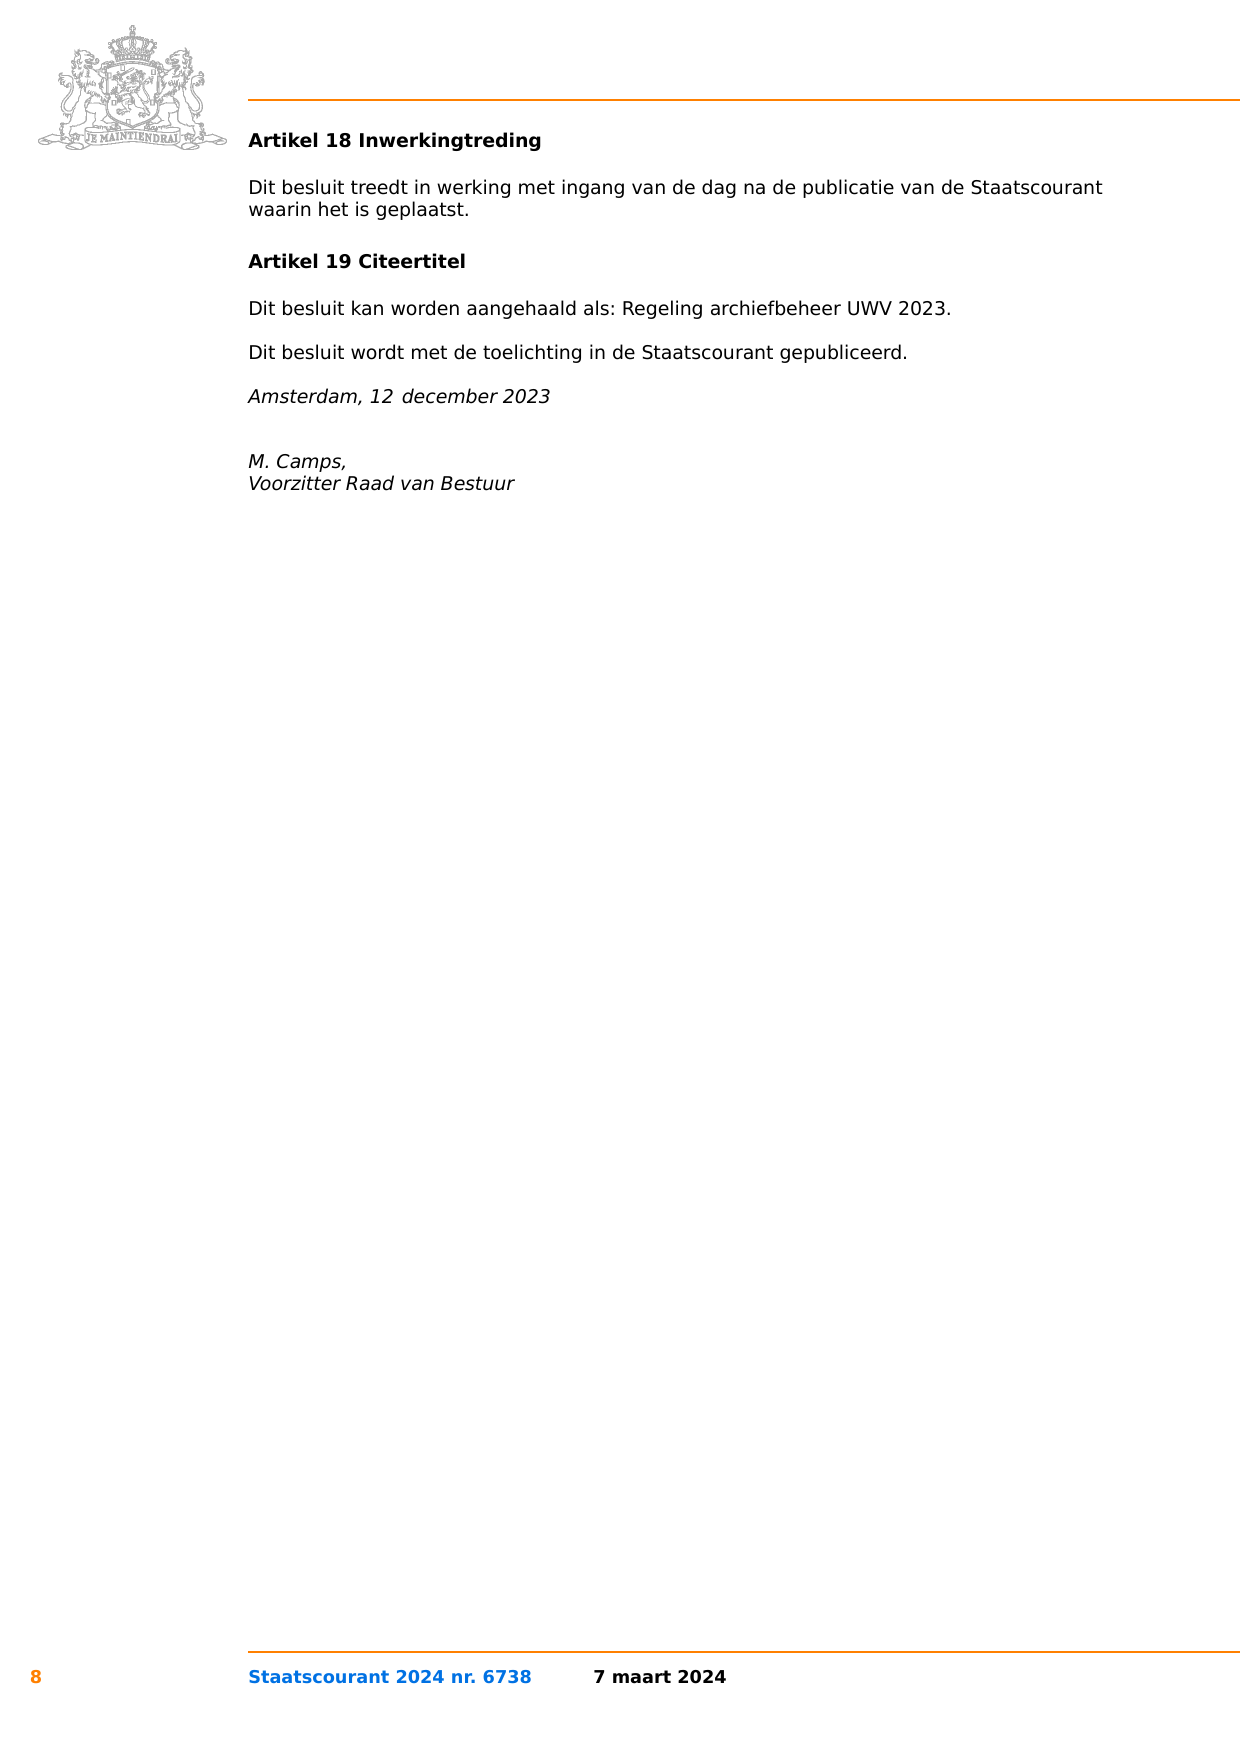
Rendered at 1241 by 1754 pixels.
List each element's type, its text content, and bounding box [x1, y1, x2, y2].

subtitle Artikel 18 Inwerkingtreding [248, 130, 1163, 152]
picture [38, 25, 227, 150]
text M. Camps, Voorzitter Raad van Bestuur [248, 429, 1163, 495]
subtitle Artikel 19 Citeertitel [248, 251, 1163, 273]
text Amsterdam, 12 december 2023 [248, 386, 1163, 407]
text Dit besluit treedt in werking met ingang van de dag na de publicatie van de Staatscourant waarin het is geplaatst. [248, 177, 1163, 221]
text Dit besluit kan worden aangehaald als: Regeling archiefbeheer UWV 2023. [248, 298, 1163, 320]
text Dit besluit wordt met de toelichting in de Staatscourant gepubliceerd. [248, 342, 1163, 364]
